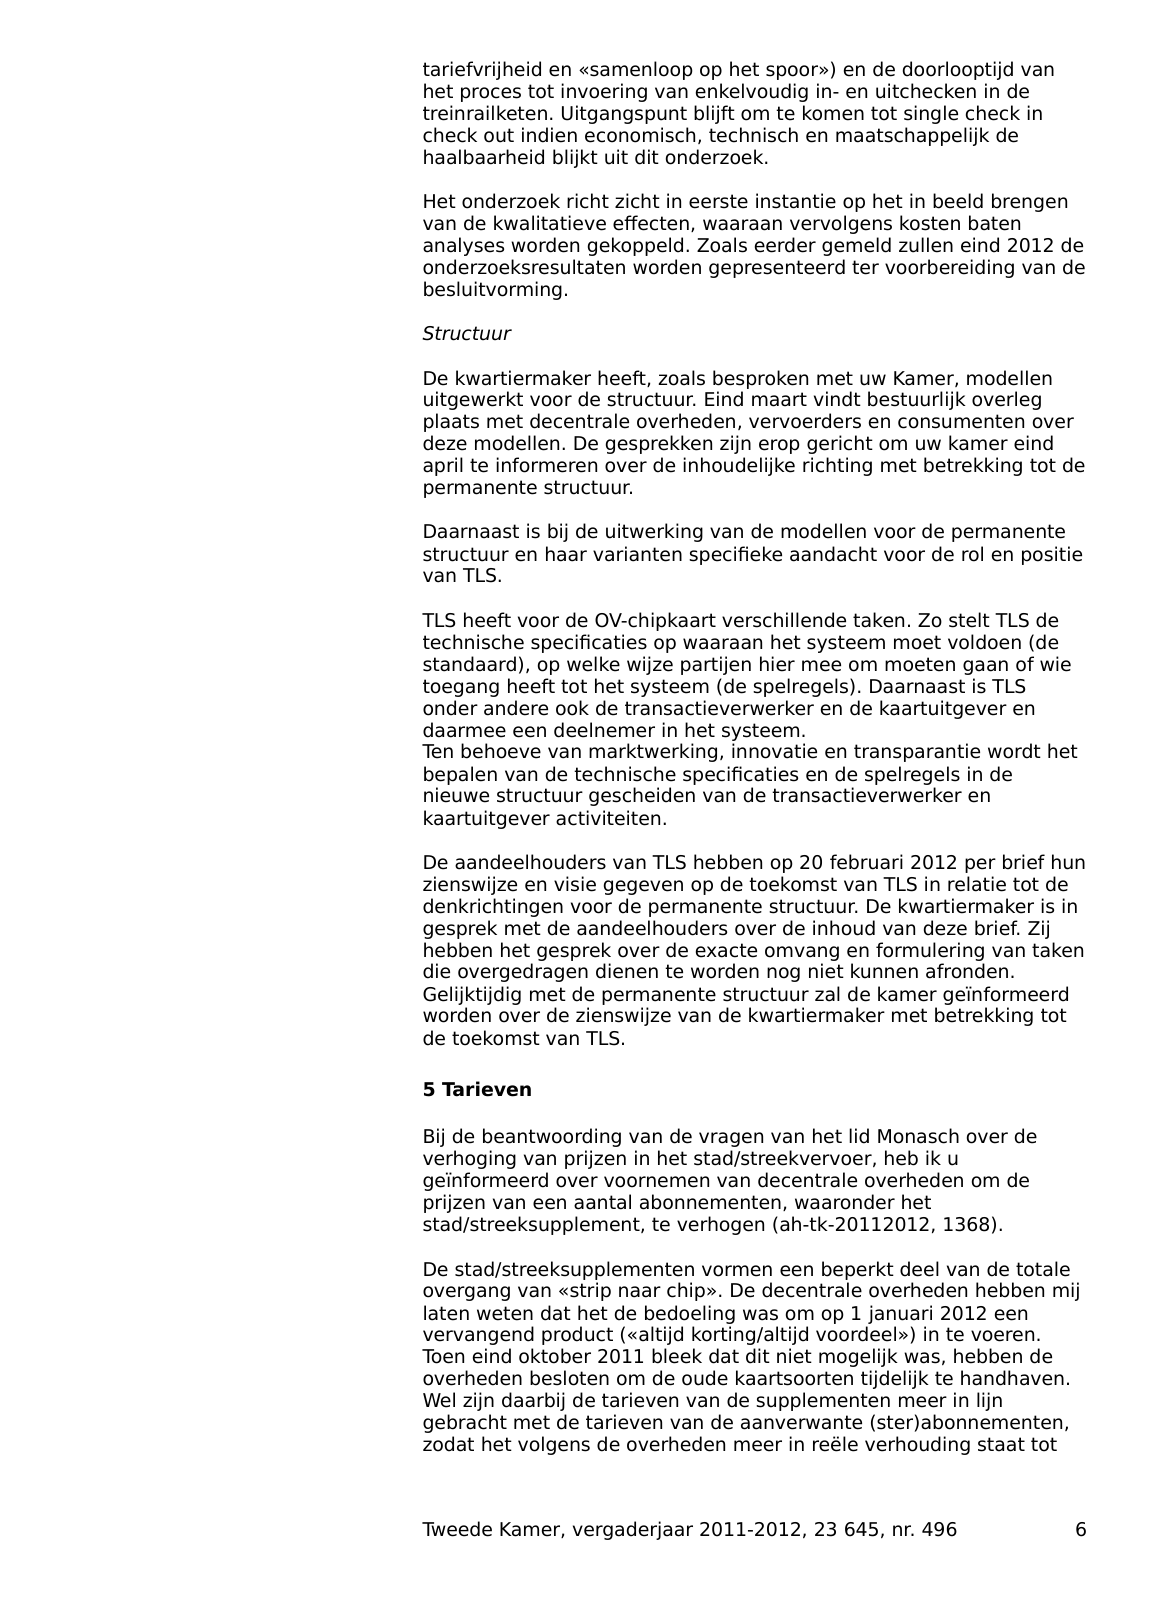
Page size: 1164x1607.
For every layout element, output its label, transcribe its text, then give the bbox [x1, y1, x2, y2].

text Het onderzoek richt zicht in eerste instantie op het in beeld brengen van de kwalitatieve effecten, waaraan vervolgens kosten baten analyses worden gekoppeld. Zoals eerder gemeld zullen eind 2012 de onderzoeksresultaten worden gepresenteerd ter voorbereiding van de besluitvorming. [422, 191, 1087, 301]
text Daarnaast is bij de uitwerking van de modellen voor de permanente structuur en haar varianten specifieke aandacht voor de rol en positie van TLS. [422, 521, 1087, 587]
text Bij de beantwoording van de vragen van het lid Monasch over de verhoging van prijzen in het stad/streekvervoer, heb ik u geïnformeerd over voornemen van decentrale overheden om de prijzen van een aantal abonnementen, waaronder het stad/streeksupplement, te verhogen (ah-tk-20112012, 1368). [422, 1126, 1087, 1236]
text TLS heeft voor de OV-chipkaart verschillende taken. Zo stelt TLS de technische specificaties op waaraan het systeem moet voldoen (de standaard), op welke wijze partijen hier mee om moeten gaan of wie toegang heeft tot het systeem (de spelregels). Daarnaast is TLS onder andere ook de transactieverwerker en de kaartuitgever en daarmee een deelnemer in het systeem. [422, 609, 1087, 741]
text De kwartiermaker heeft, zoals besproken met uw Kamer, modellen uitgewerkt voor de structuur. Eind maart vindt bestuurlijk overleg plaats met decentrale overheden, vervoerders en consumenten over deze modellen. De gesprekken zijn erop gericht om uw kamer eind april te informeren over de inhoudelijke richting met betrekking tot de permanente structuur. [422, 367, 1087, 499]
subtitle 5 Tarieven [422, 1079, 1087, 1101]
text Ten behoeve van marktwerking, innovatie en transparantie wordt het bepalen van de technische specificaties en de spelregels in de nieuwe structuur gescheiden van de transactieverwerker en kaartuitgever activiteiten. [422, 741, 1087, 829]
subtitle Structuur [422, 323, 1087, 345]
text tariefvrijheid en «samenloop op het spoor») en de doorlooptijd van het proces tot invoering van enkelvoudig in- en uitchecken in de treinrailketen. Uitgangspunt blijft om te komen tot single check in check out indien economisch, technisch en maatschappelijk de haalbaarheid blijkt uit dit onderzoek. [422, 59, 1087, 169]
text De aandeelhouders van TLS hebben op 20 februari 2012 per brief hun zienswijze en visie gegeven op de toekomst van TLS in relatie tot de denkrichtingen voor de permanente structuur. De kwartiermaker is in gesprek met de aandeelhouders over de inhoud van deze brief. Zij hebben het gesprek over de exacte omvang en formulering van taken die overgedragen dienen te worden nog niet kunnen afronden. Gelijktijdig met de permanente structuur zal de kamer geïnformeerd worden over de zienswijze van de kwartiermaker met betrekking tot de toekomst van TLS. [422, 852, 1087, 1049]
text De stad/streeksupplementen vormen een beperkt deel van de totale overgang van «strip naar chip». De decentrale overheden hebben mij laten weten dat het de bedoeling was om op 1 januari 2012 een vervangend product («altijd korting/altijd voordeel») in te voeren. Toen eind oktober 2011 bleek dat dit niet mogelijk was, hebben de overheden besloten om de oude kaartsoorten tijdelijk te handhaven. Wel zijn daarbij de tarieven van de supplementen meer in lijn gebracht met de tarieven van de aanverwante (ster)abonnementen, zodat het volgens de overheden meer in reële verhouding staat tot [422, 1258, 1087, 1456]
